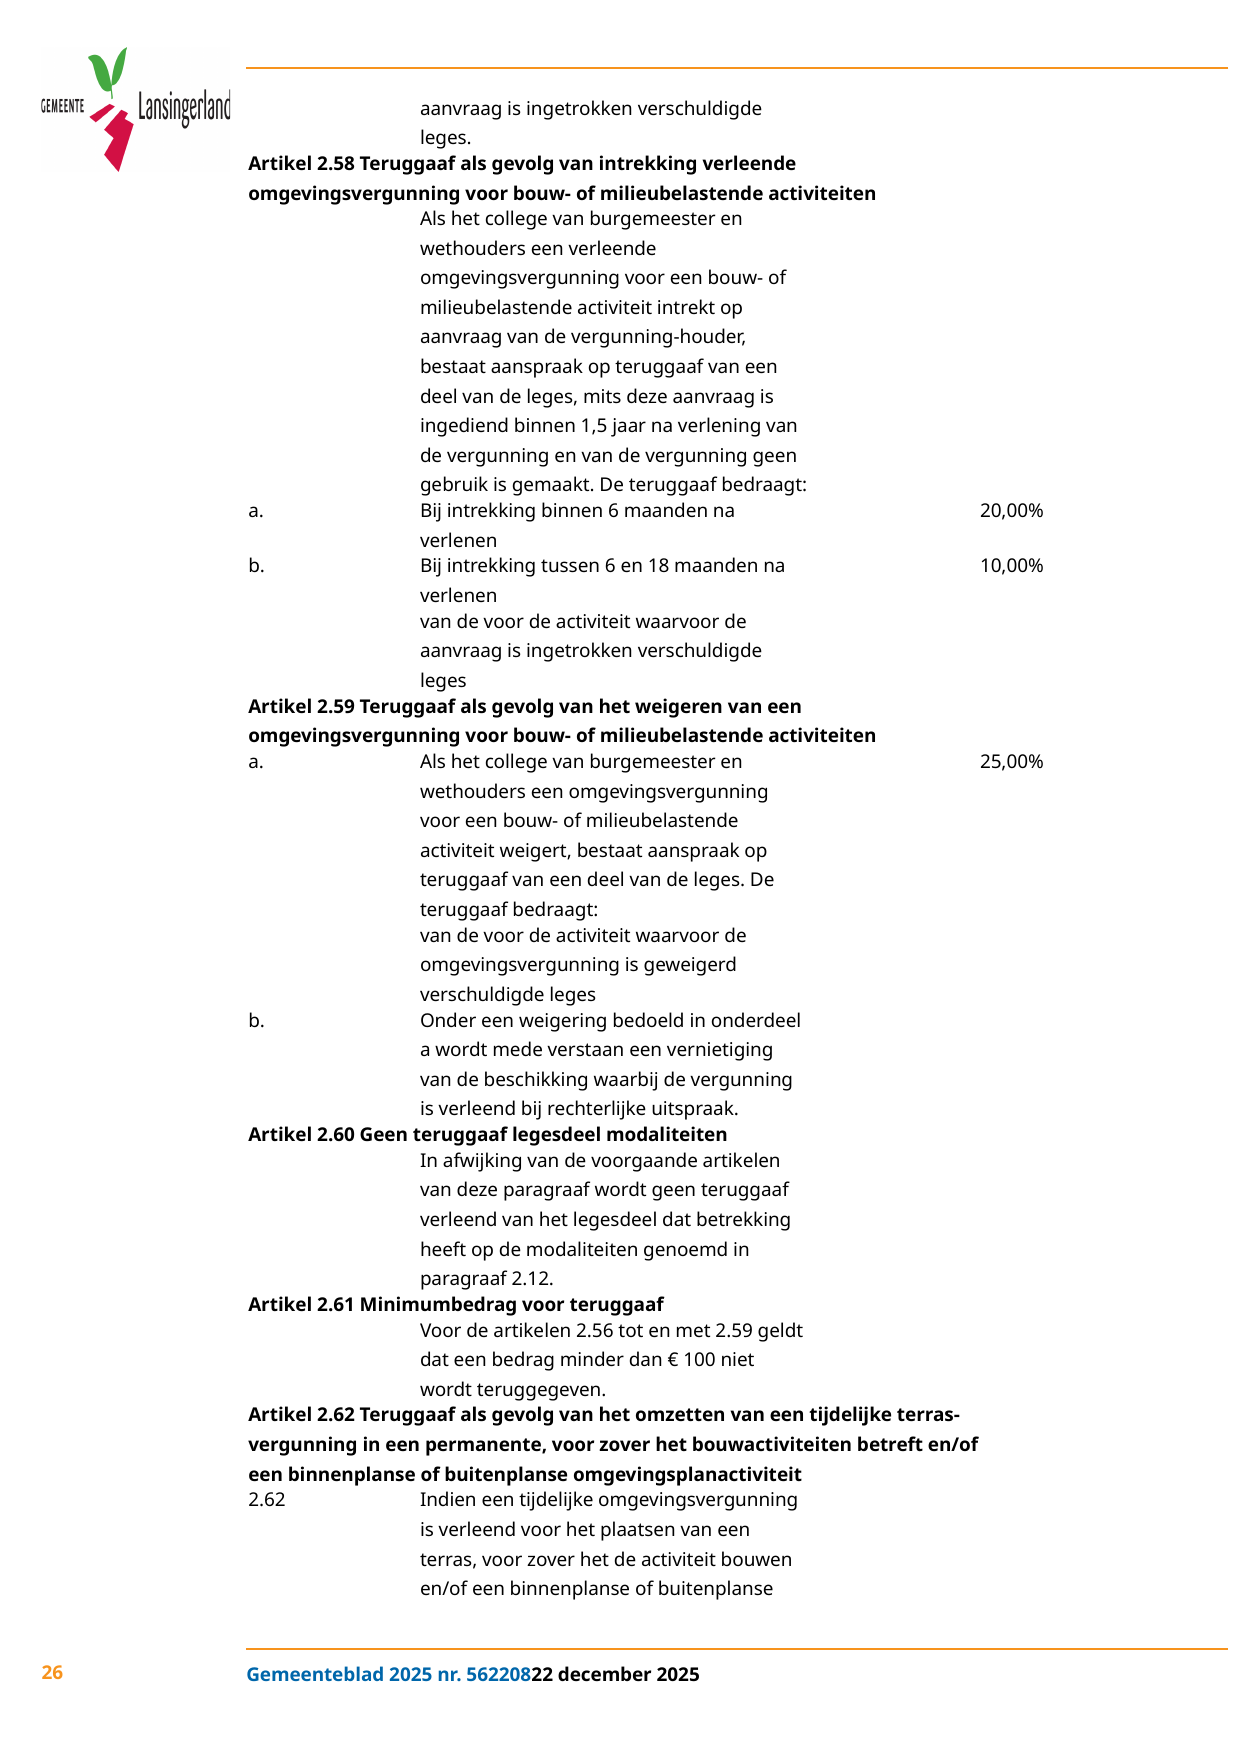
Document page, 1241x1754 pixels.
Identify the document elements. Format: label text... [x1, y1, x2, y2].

table_cell [808, 205, 980, 497]
table_cell Artikel 2.62 Teruggaaf als gevolg van het omzetten van een tijdelijke terras-vergunning in een permanente, voor zover het bouwactiviteiten betreft en/of een binnenplanse of buitenplanse omgevingsplanactiviteit [248, 1402, 980, 1487]
table_cell [808, 922, 980, 1007]
table_cell 10,00% [980, 553, 1152, 608]
table_cell [980, 1007, 1152, 1121]
table_cell [808, 1487, 980, 1601]
table_cell In afwijking van de voorgaande artikelen van deze paragraaf wordt geen teruggaaf verleend van het legesdeel dat betrekking heeft op de modaliteiten genoemd in paragraaf 2.12. [420, 1147, 808, 1291]
table_cell b. [248, 553, 420, 608]
table_cell Bij intrekking tussen 6 en 18 maanden na verlenen [420, 553, 808, 608]
table_cell [980, 608, 1152, 693]
table_cell van de voor de activiteit waarvoor de aanvraag is ingetrokken verschuldigde leges [420, 608, 808, 693]
table_cell [808, 1317, 980, 1402]
table_cell Bij intrekking binnen 6 maanden na verlenen [420, 498, 808, 553]
table_cell 2.62 [248, 1487, 420, 1601]
table_cell Als het college van burgemeester en wethouders een omgevingsvergunning voor een bouw- of milieubelastende activiteit weigert, bestaat aanspraak op teruggaaf van een deel van de leges. De teruggaaf bedraagt: [420, 748, 808, 922]
picture [41, 47, 231, 172]
table_cell Onder een weigering bedoeld in onderdeel a wordt mede verstaan een vernietiging van de beschikking waarbij de vergunning is verleend bij rechterlijke uitspraak. [420, 1007, 808, 1121]
table_cell 20,00% [980, 498, 1152, 553]
table_cell Artikel 2.61 Minimumbedrag voor teruggaaf [248, 1291, 980, 1317]
table_cell [808, 498, 980, 553]
table_cell [248, 1317, 420, 1402]
table_cell [808, 1007, 980, 1121]
table_cell van de voor de activiteit waarvoor de omgevingsvergunning is geweigerd verschuldigde leges [420, 922, 808, 1007]
table_cell [980, 922, 1152, 1007]
table_cell [248, 1147, 420, 1291]
table_cell Artikel 2.60 Geen teruggaaf legesdeel modaliteiten [248, 1121, 980, 1147]
table_cell [808, 95, 980, 150]
table_cell Voor de artikelen 2.56 tot en met 2.59 geldt dat een bedrag minder dan € 100 niet wordt teruggegeven. [420, 1317, 808, 1402]
table_cell [980, 205, 1152, 497]
table_cell [248, 95, 420, 150]
table_cell [980, 1317, 1152, 1402]
table_cell [808, 608, 980, 693]
table_cell [808, 748, 980, 922]
table_cell aanvraag is ingetrokken verschuldigde leges. [420, 95, 808, 150]
table_cell [248, 205, 420, 497]
table_cell [248, 608, 420, 693]
table_cell Artikel 2.58 Teruggaaf als gevolg van intrekking verleende omgevingsvergunning voor bouw- of milieubelastende activiteiten [248, 150, 980, 205]
table_cell [980, 1147, 1152, 1291]
table_cell b. [248, 1007, 420, 1121]
table_cell [808, 553, 980, 608]
table_cell a. [248, 748, 420, 922]
table_cell [808, 1147, 980, 1291]
table_cell [248, 922, 420, 1007]
table_cell Indien een tijdelijke omgevingsvergunning is verleend voor het plaatsen van een terras, voor zover het de activiteit bouwen en/of een binnenplanse of buitenplanse [420, 1487, 808, 1601]
table_cell [980, 1487, 1152, 1601]
table_cell Artikel 2.59 Teruggaaf als gevolg van het weigeren van een omgevingsvergunning voor bouw- of milieubelastende activiteiten [248, 693, 980, 748]
table_cell a. [248, 498, 420, 553]
table_cell Als het college van burgemeester en wethouders een verleende omgevingsvergunning voor een bouw- of milieubelastende activiteit intrekt op aanvraag van de vergunning-houder, bestaat aanspraak op teruggaaf van een deel van de leges, mits deze aanvraag is ingediend binnen 1,5 jaar na verlening van de vergunning en van de vergunning geen gebruik is gemaakt. De teruggaaf bedraagt: [420, 205, 808, 497]
table_cell [980, 95, 1152, 150]
table_cell 25,00% [980, 748, 1152, 922]
